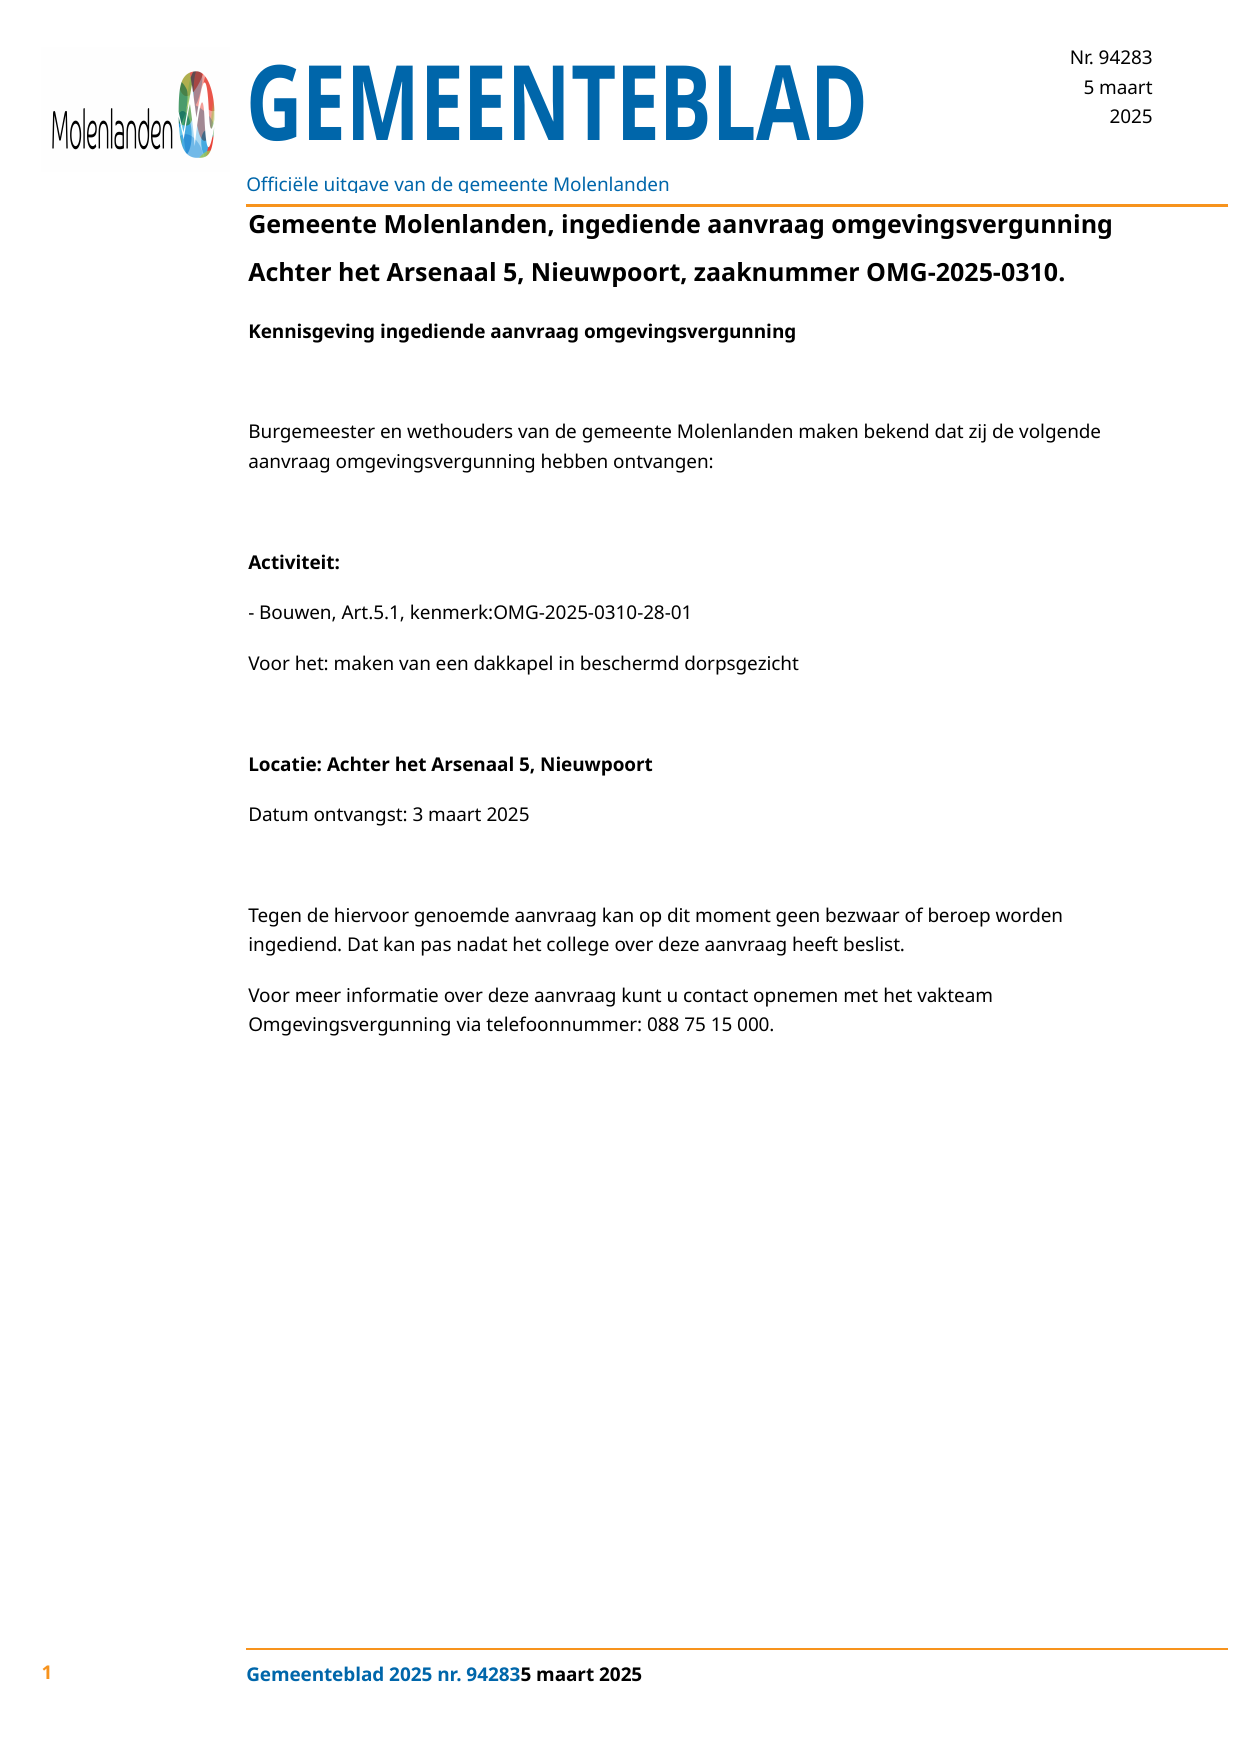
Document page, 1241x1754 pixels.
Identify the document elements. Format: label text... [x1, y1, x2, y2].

text Gemeente Molenlanden, ingediende aanvraag omgevingsvergunning Achter het Arsenaal 5, Nieuwpoort, zaaknummer OMG-2025-0310. [248, 207, 1152, 288]
text Datum ontvangst: 3 maart 2025 [248, 801, 1152, 827]
text Kennisgeving ingediende aanvraag omgevingsvergunning [248, 318, 1152, 344]
picture [41, 47, 231, 172]
text Tegen de hiervoor genoemde aanvraag kan op dit moment geen bezwaar of beroep worden ingediend. Dat kan pas nadat het college over deze aanvraag heeft beslist. [248, 902, 1152, 957]
text - Bouwen, Art.5.1, kenmerk:OMG-2025-0310-28-01 [248, 599, 1152, 625]
text Voor het: maken van een dakkapel in beschermd dorpsgezicht [248, 650, 1152, 676]
text Voor meer informatie over deze aanvraag kunt u contact opnemen met het vakteam Omgevingsvergunning via telefoonnummer: 088 75 15 000. [248, 982, 1152, 1037]
text Activiteit: [248, 549, 1152, 575]
text Burgemeester en wethouders van de gemeente Molenlanden maken bekend dat zij de volgende aanvraag omgevingsvergunning hebben ontvangen: [248, 419, 1152, 474]
text Locatie: Achter het Arsenaal 5, Nieuwpoort [248, 751, 1152, 777]
